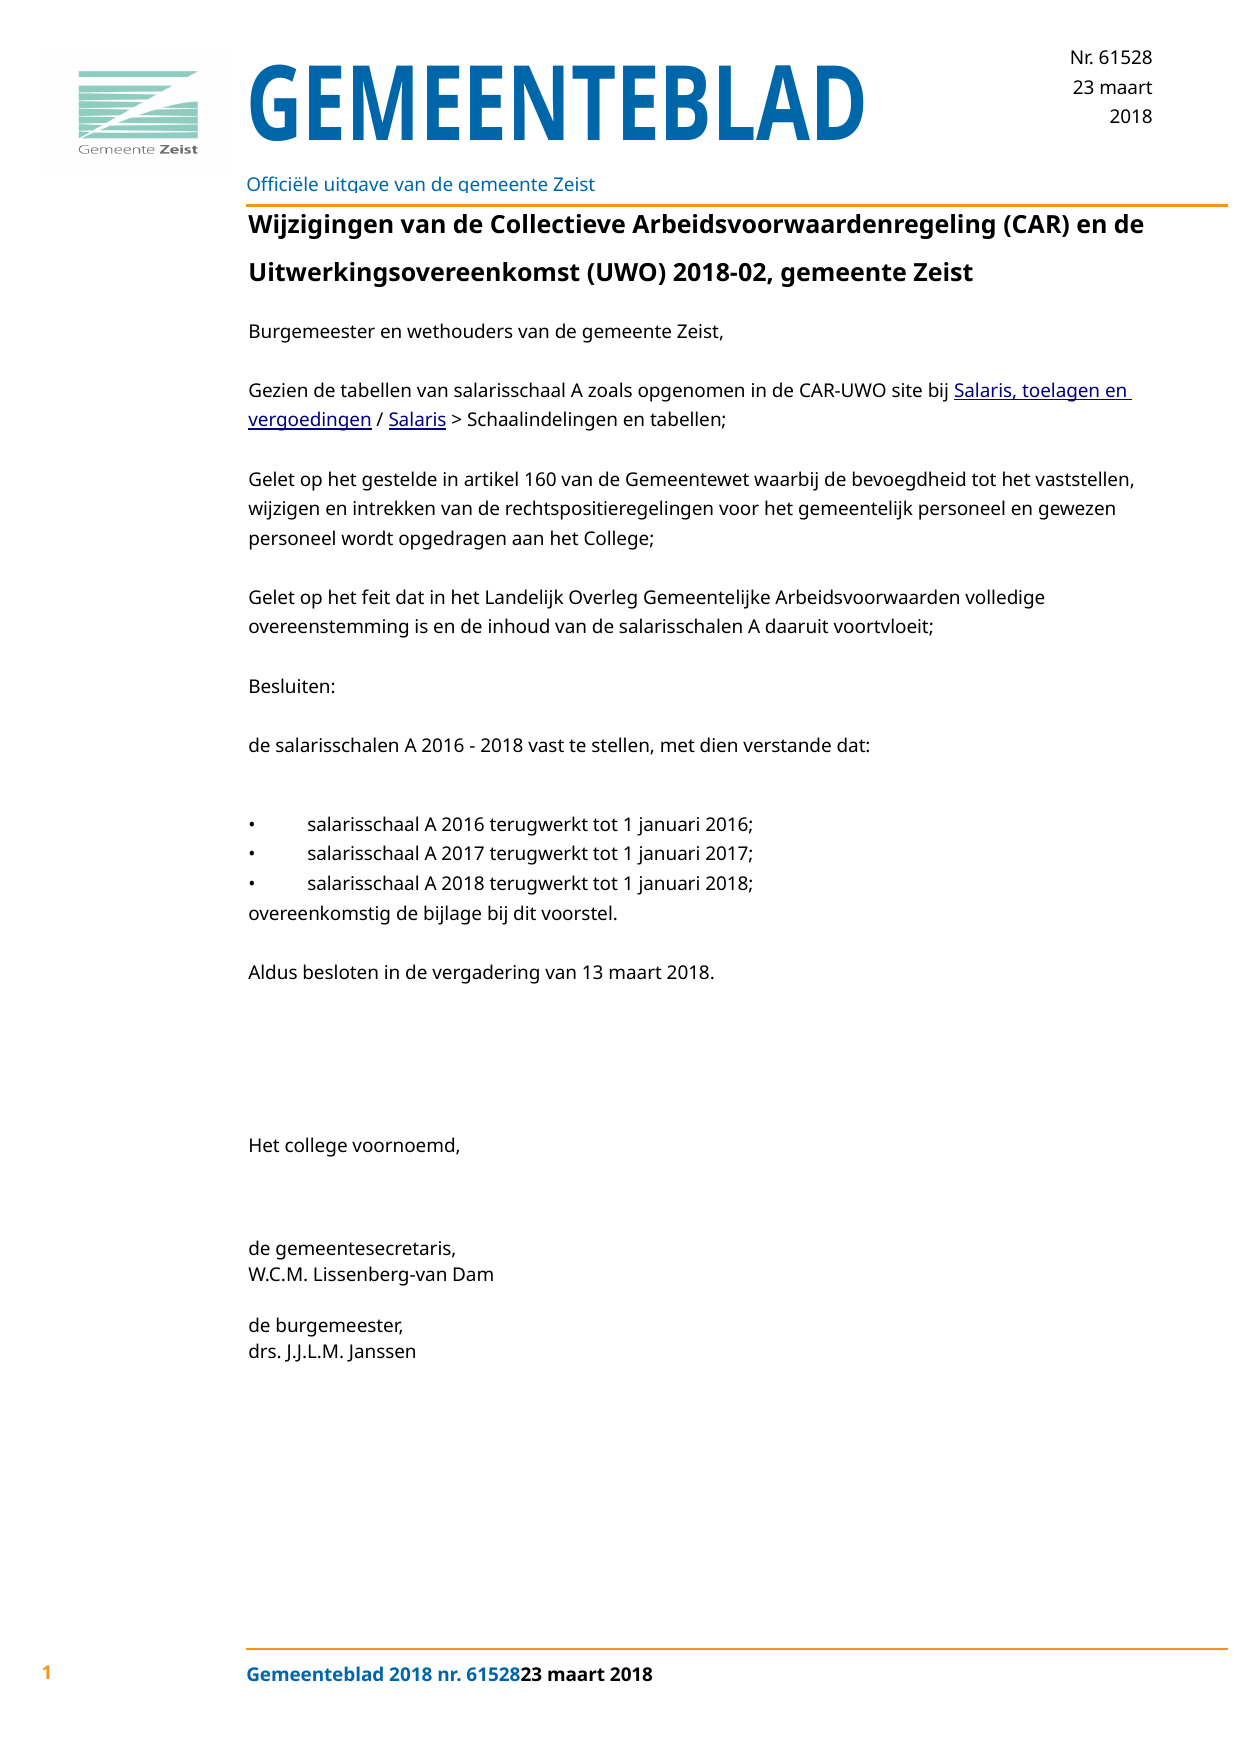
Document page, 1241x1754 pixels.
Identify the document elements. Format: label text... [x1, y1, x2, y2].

list salarisschaal A 2017 terugwerkt tot 1 januari 2017; [248, 841, 1152, 866]
text Het college voornoemd, [248, 1132, 1152, 1158]
text Gelet op het gestelde in artikel 160 van de Gemeentewet waarbij de bevoegdheid tot het vaststellen, wijzigen en intrekken van de rechtspositieregelingen voor het gemeentelijk personeel en gewezen personeel wordt opgedragen aan het College; [248, 466, 1152, 551]
text overeenkomstig de bijlage bij dit voorstel. [248, 900, 1152, 925]
text Gelet op het feit dat in het Landelijk Overleg Gemeentelijke Arbeidsvoorwaarden volledige overeenstemming is en de inhoud van de salarisschalen A daaruit voortvloeit; [248, 584, 1152, 639]
text de gemeentesecretaris, [248, 1235, 1152, 1261]
text Burgemeester en wethouders van de gemeente Zeist, [248, 318, 1152, 344]
text Besluiten: [248, 673, 1152, 699]
text drs. J.J.L.M. Janssen [248, 1338, 1152, 1364]
text Gezien de tabellen van salarisschaal A zoals opgenomen in de CAR-UWO site bij Salaris, toelagen en vergoedingen / Salaris > Schaalindelingen en tabellen; [248, 377, 1152, 432]
list salarisschaal A 2018 terugwerkt tot 1 januari 2018; [248, 870, 1152, 896]
picture [41, 47, 231, 172]
text W.C.M. Lissenberg-van Dam [248, 1261, 1152, 1287]
text Wijzigingen van de Collectieve Arbeidsvoorwaardenregeling (CAR) en de Uitwerkingsovereenkomst (UWO) 2018-02, gemeente Zeist [248, 207, 1152, 288]
text de burgemeester, [248, 1313, 1152, 1338]
text de salarisschalen A 2016 - 2018 vast te stellen, met dien verstande dat: [248, 732, 1152, 758]
list salarisschaal A 2016 terugwerkt tot 1 januari 2016; [248, 811, 1152, 837]
text Aldus besloten in de vergadering van 13 maart 2018. [248, 959, 1152, 984]
